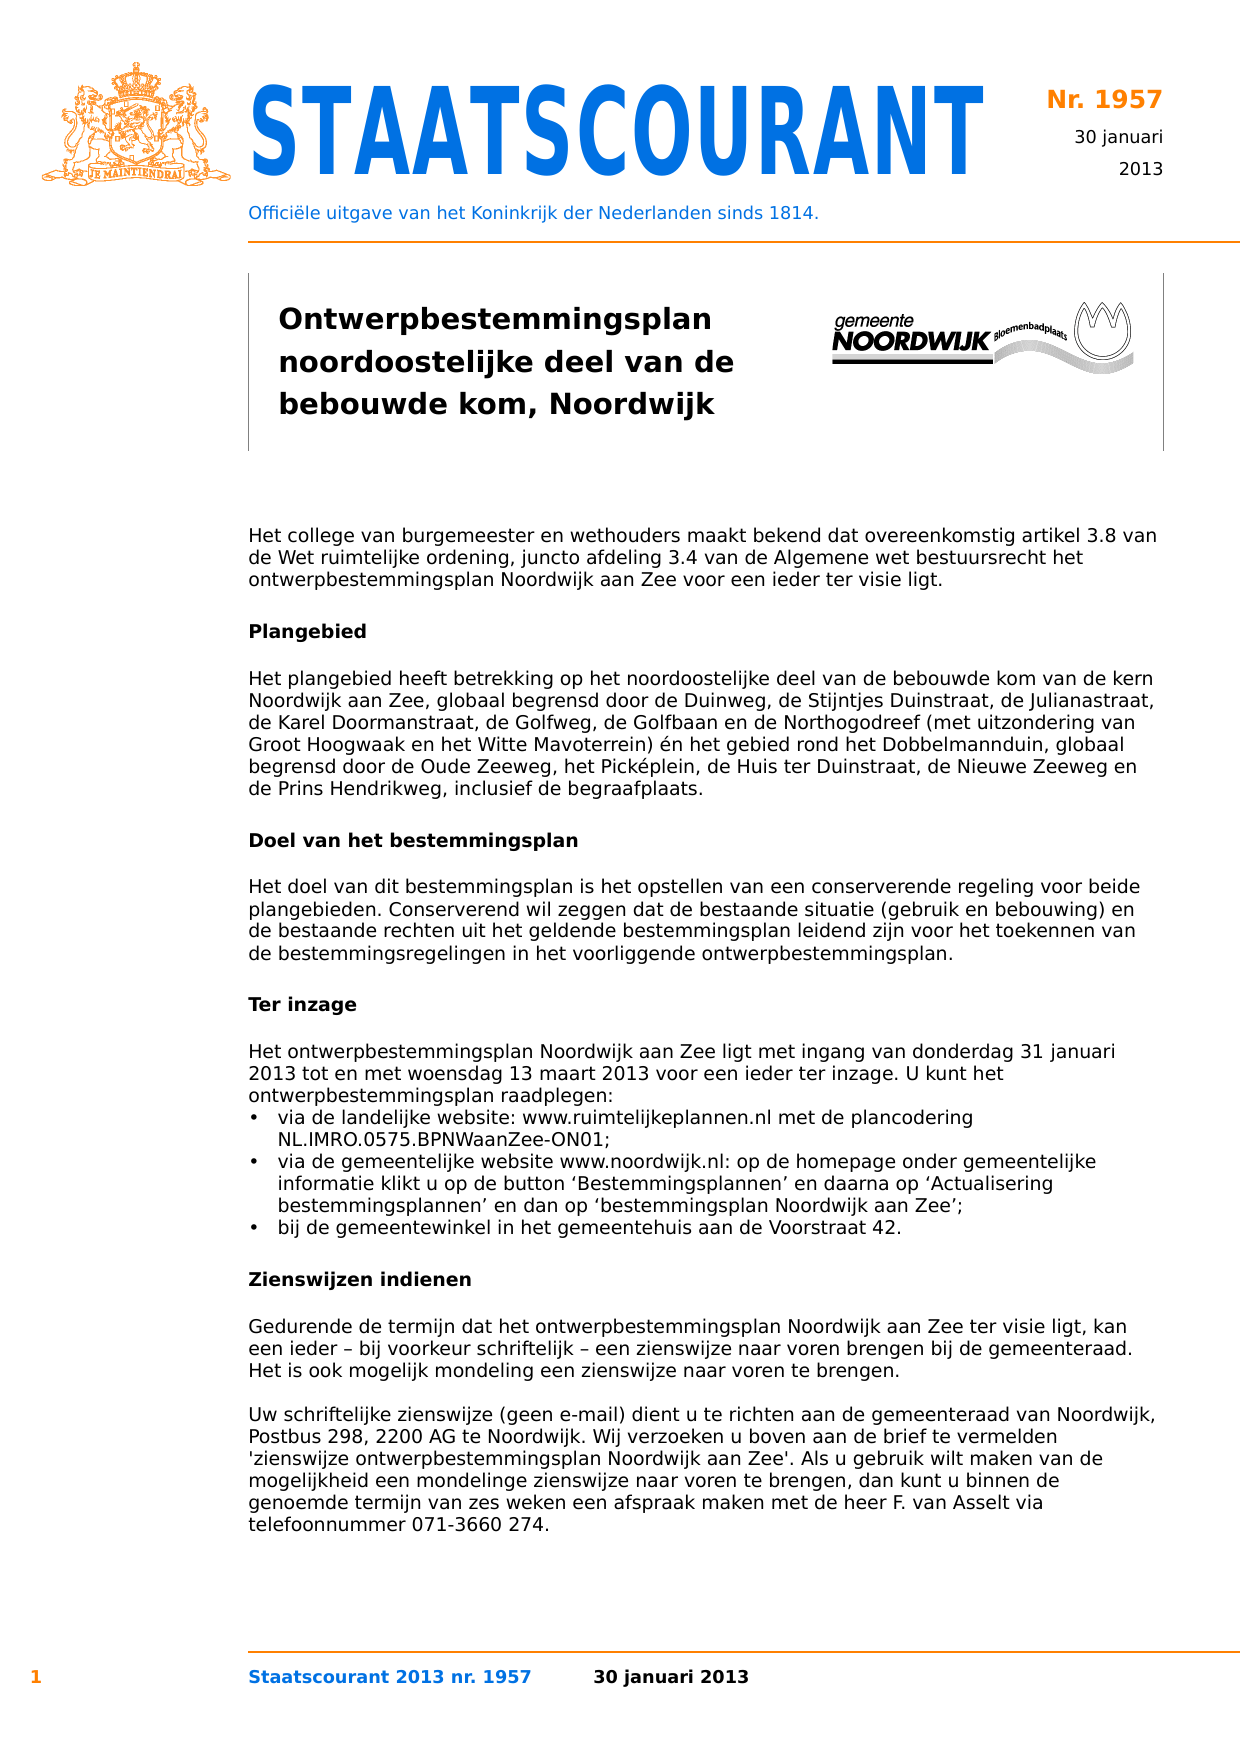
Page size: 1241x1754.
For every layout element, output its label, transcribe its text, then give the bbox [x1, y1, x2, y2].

subtitle Zienswijzen indienen [248, 1269, 1163, 1291]
subtitle Doel van het bestemmingsplan [248, 829, 1163, 851]
subtitle Ter inzage [248, 994, 1163, 1016]
text • via de landelijke website: www.ruimtelijkeplannen.nl met de plancodering NL.IMRO.0575.BPNWaanZee-ON01; [248, 1107, 1163, 1151]
text Uw schriftelijke zienswijze (geen e-mail) dient u te richten aan de gemeenteraad van Noordwijk, Postbus 298, 2200 AG te Noordwijk. Wij verzoeken u boven aan de brief te vermelden 'zienswijze ontwerpbestemmingsplan Noordwijk aan Zee'. Als u gebruik wilt maken van de mogelijkheid een mondelinge zienswijze naar voren te brengen, dan kunt u binnen de genoemde termijn van zes weken een afspraak maken met de heer F. van Asselt via telefoonnummer 071-3660 274. [248, 1404, 1163, 1536]
table_header [25, 62, 248, 241]
picture [41, 62, 231, 186]
table_header STAATSCOURANT [248, 62, 998, 203]
table_cell 30 januari [998, 121, 1240, 153]
table_header Nr. 1957 [998, 62, 1240, 121]
table_cell Officiële uitgave van het Koninkrijk der Nederlanden sinds 1814. [248, 203, 1240, 241]
text • bij de gemeentewinkel in het gemeentehuis aan de Voorstraat 42. [248, 1217, 1163, 1239]
subtitle Ontwerpbestemmingsplan noordoostelijke deel van de bebouwde kom, Noordwijk [249, 273, 1163, 451]
text Het college van burgemeester en wethouders maakt bekend dat overeenkomstig artikel 3.8 van de Wet ruimtelijke ordening, juncto afdeling 3.4 van de Algemene wet bestuursrecht het ontwerpbestemmingsplan Noordwijk aan Zee voor een ieder ter visie ligt. [248, 525, 1163, 591]
text Het ontwerpbestemmingsplan Noordwijk aan Zee ligt met ingang van donderdag 31 januari 2013 tot en met woensdag 13 maart 2013 voor een ieder ter inzage. U kunt het ontwerpbestemmingsplan raadplegen: [248, 1041, 1163, 1107]
table_cell 2013 [998, 153, 1240, 203]
text • via de gemeentelijke website www.noordwijk.nl: op de homepage onder gemeentelijke informatie klikt u op de button ‘Bestemmingsplannen’ en daarna op ‘Actualisering bestemmingsplannen’ en dan op ‘bestemmingsplan Noordwijk aan Zee’; [248, 1151, 1163, 1217]
text Het doel van dit bestemmingsplan is het opstellen van een conserverende regeling voor beide plangebieden. Conserverend wil zeggen dat de bestaande situatie (gebruik en bebouwing) en de bestaande rechten uit het geldende bestemmingsplan leidend zijn voor het toekennen van de bestemmingsregelingen in het voorliggende ontwerpbestemmingsplan. [248, 876, 1163, 964]
subtitle Plangebied [248, 621, 1163, 643]
text Gedurende de termijn dat het ontwerpbestemmingsplan Noordwijk aan Zee ter visie ligt, kan een ieder – bij voorkeur schriftelijk – een zienswijze naar voren brengen bij de gemeenteraad. Het is ook mogelijk mondeling een zienswijze naar voren te brengen. [248, 1316, 1163, 1382]
text Het plangebied heeft betrekking op het noordoostelijke deel van de bebouwde kom van de kern Noordwijk aan Zee, globaal begrensd door de Duinweg, de Stijntjes Duinstraat, de Julianastraat, de Karel Doormanstraat, de Golfweg, de Golfbaan en de Northogodreef (met uitzondering van Groot Hoogwaak en het Witte Mavoterrein) én het gebied rond het Dobbelmannduin, globaal begrensd door de Oude Zeeweg, het Picképlein, de Huis ter Duinstraat, de Nieuwe Zeeweg en de Prins Hendrikweg, inclusief de begraafplaats. [248, 668, 1163, 799]
picture [832, 302, 1134, 374]
